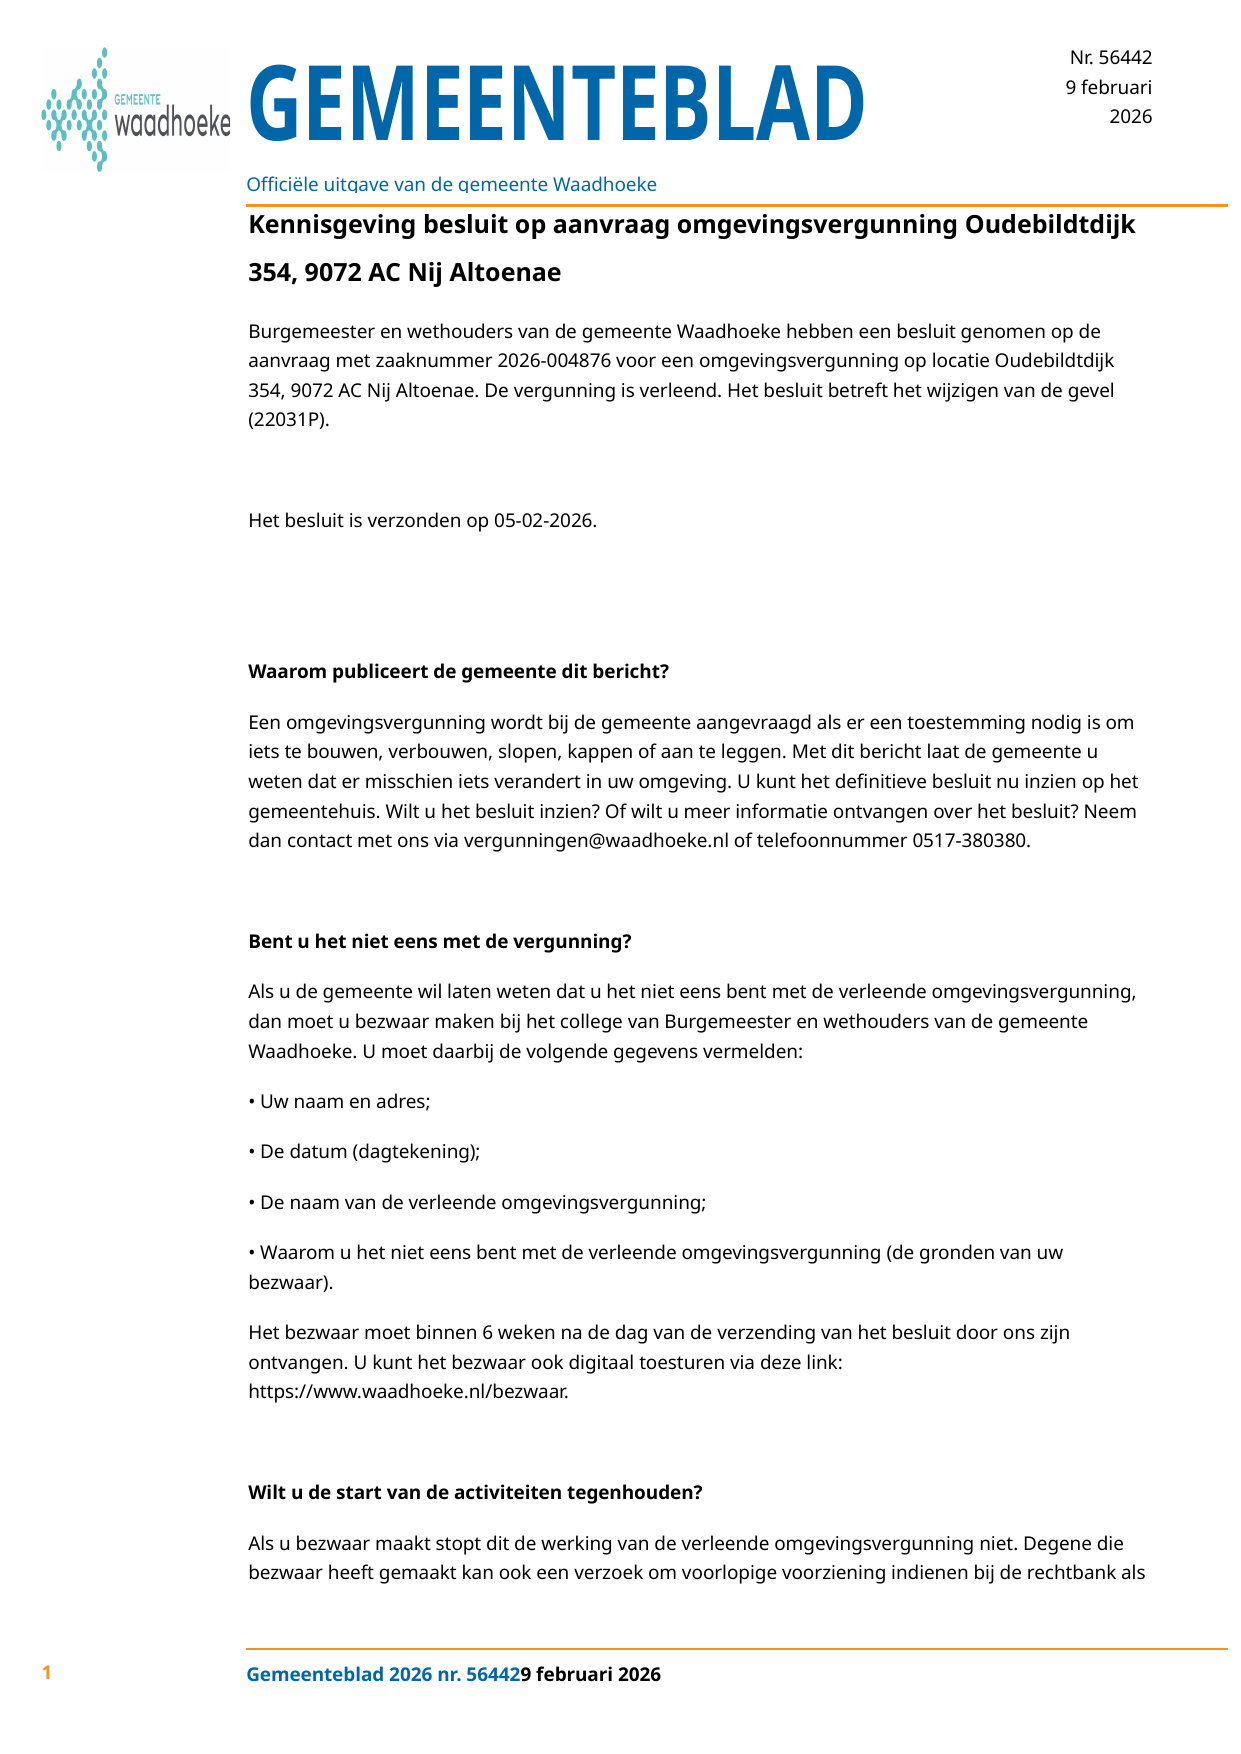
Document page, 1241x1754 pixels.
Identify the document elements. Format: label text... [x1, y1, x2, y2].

picture [41, 47, 231, 172]
text • Uw naam en adres; [248, 1088, 1152, 1114]
text Bent u het niet eens met de vergunning? [248, 928, 1152, 954]
text Waarom publiceert de gemeente dit bericht? [248, 659, 1152, 684]
text • De datum (dagtekening); [248, 1139, 1152, 1164]
text Kennisgeving besluit op aanvraag omgevingsvergunning Oudebildtdijk 354, 9072 AC Nij Altoenae [248, 207, 1152, 288]
text Wilt u de start van de activiteiten tegenhouden? [248, 1479, 1152, 1505]
text Als u de gemeente wil laten weten dat u het niet eens bent met de verleende omgevingsvergunning, dan moet u bezwaar maken bij het college van Burgemeester en wethouders van de gemeente Waadhoeke. U moet daarbij de volgende gegevens vermelden: [248, 979, 1152, 1064]
text Het bezwaar moet binnen 6 weken na de dag van de verzending van het besluit door ons zijn ontvangen. U kunt het bezwaar ook digitaal toesturen via deze link: https://www.waadhoeke.nl/bezwaar. [248, 1319, 1152, 1404]
text • Waarom u het niet eens bent met de verleende omgevingsvergunning (de gronden van uw bezwaar). [248, 1239, 1152, 1295]
text • De naam van de verleende omgevingsvergunning; [248, 1189, 1152, 1215]
text Het besluit is verzonden op 05-02-2026. [248, 507, 1152, 533]
text Als u bezwaar maakt stopt dit de werking van de verleende omgevingsvergunning niet. Degene die bezwaar heeft gemaakt kan ook een verzoek om voorlopige voorziening indienen bij de rechtbank als [248, 1530, 1152, 1585]
text Burgemeester en wethouders van de gemeente Waadhoeke hebben een besluit genomen op de aanvraag met zaaknummer 2026-004876 voor een omgevingsvergunning op locatie Oudebildtdijk 354, 9072 AC Nij Altoenae. De vergunning is verleend. Het besluit betreft het wijzigen van de gevel (22031P). [248, 318, 1152, 432]
text Een omgevingsvergunning wordt bij de gemeente aangevraagd als er een toestemming nodig is om iets te bouwen, verbouwen, slopen, kappen of aan te leggen. Met dit bericht laat de gemeente u weten dat er misschien iets verandert in uw omgeving. U kunt het definitieve besluit nu inzien op het gemeentehuis. Wilt u het besluit inzien? Of wilt u meer informatie ontvangen over het besluit? Neem dan contact met ons via vergunningen@waadhoeke.nl of telefoonnummer 0517-380380. [248, 709, 1152, 853]
